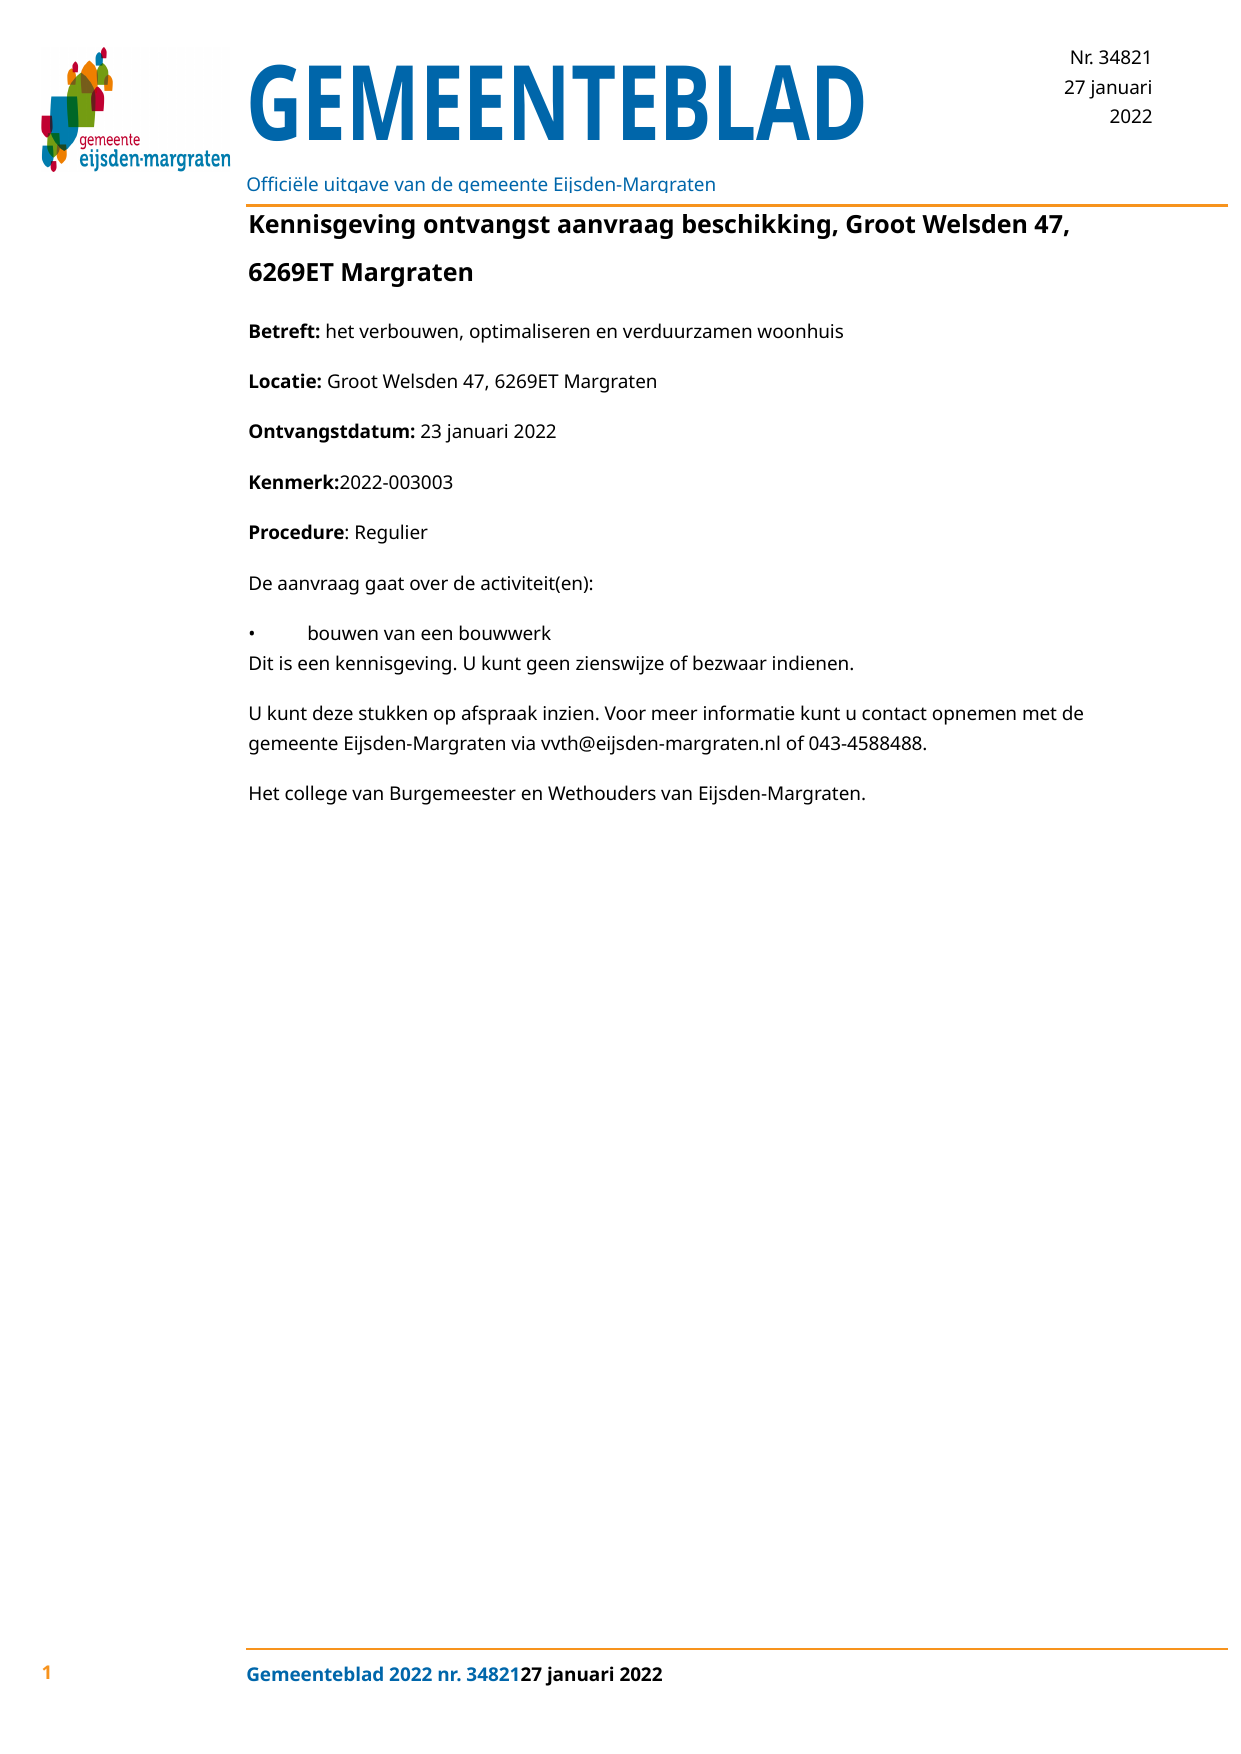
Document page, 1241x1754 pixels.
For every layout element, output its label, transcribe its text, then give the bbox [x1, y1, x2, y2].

text Ontvangstdatum: 23 januari 2022 [248, 419, 1152, 444]
list bouwen van een bouwwerk [248, 620, 1152, 646]
text De aanvraag gaat over de activiteit(en): [248, 570, 1152, 596]
text Het college van Burgemeester en Wethouders van Eijsden-Margraten. [248, 780, 1152, 806]
text Procedure: Regulier [248, 519, 1152, 545]
text U kunt deze stukken op afspraak inzien. Voor meer informatie kunt u contact opnemen met de gemeente Eijsden-Margraten via vvth@eijsden-margraten.nl of 043-4588488. [248, 700, 1152, 756]
text Dit is een kennisgeving. U kunt geen zienswijze of bezwaar indienen. [248, 650, 1152, 676]
text Locatie: Groot Welsden 47, 6269ET Margraten [248, 368, 1152, 394]
text Kennisgeving ontvangst aanvraag beschikking, Groot Welsden 47, 6269ET Margraten [248, 207, 1152, 288]
text Betreft: het verbouwen, optimaliseren en verduurzamen woonhuis [248, 318, 1152, 344]
text Kenmerk:2022-003003 [248, 469, 1152, 495]
picture [41, 47, 231, 172]
